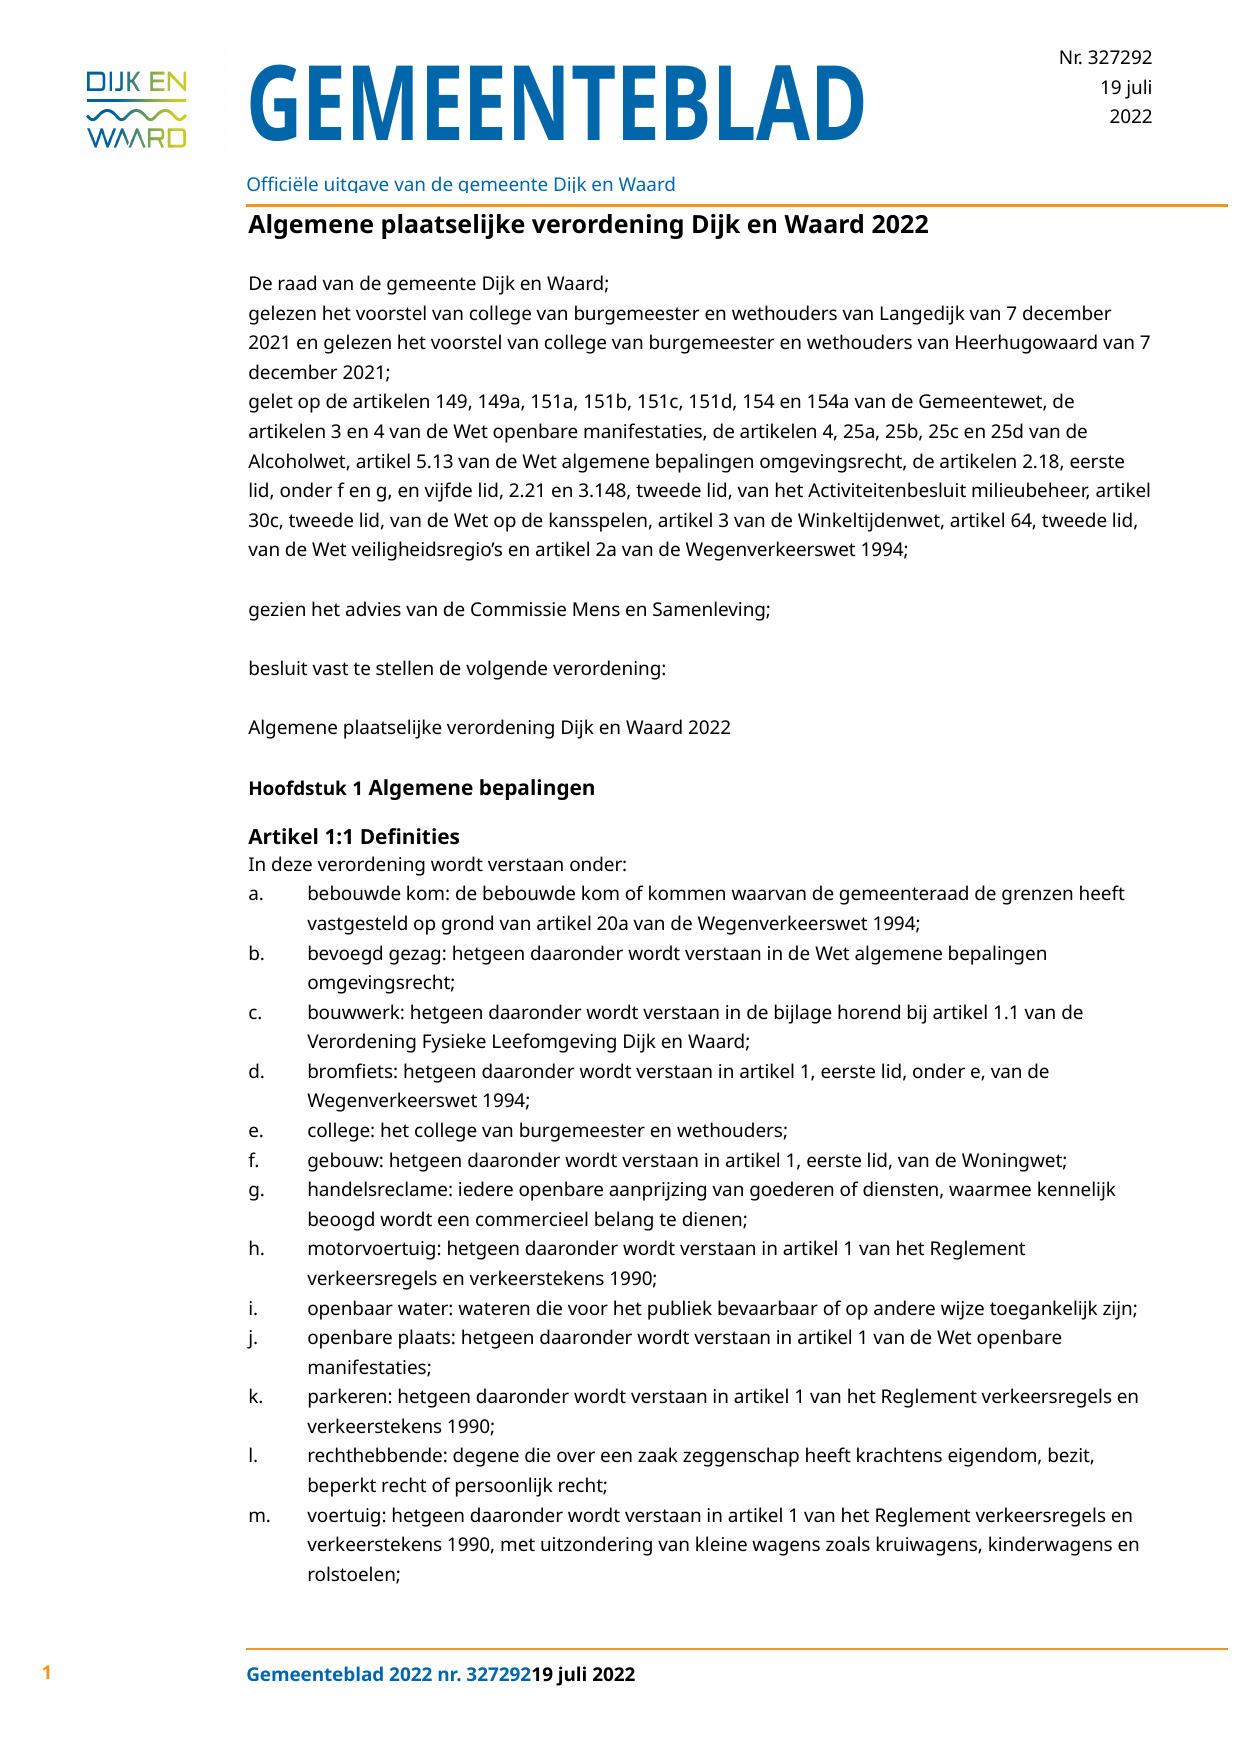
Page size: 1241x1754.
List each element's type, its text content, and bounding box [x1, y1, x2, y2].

list college: het college van burgemeester en wethouders; [248, 1117, 1152, 1143]
picture [41, 47, 231, 172]
list bevoegd gezag: hetgeen daaronder wordt verstaan in de Wet algemene bepalingen omgevingsrecht; [248, 940, 1152, 995]
text Artikel 1:1 Definities [248, 822, 1152, 851]
list voertuig: hetgeen daaronder wordt verstaan in artikel 1 van het Reglement verkeersregels en verkeerstekens 1990, met uitzondering van kleine wagens zoals kruiwagens, kinderwagens en rolstoelen; [248, 1502, 1152, 1587]
list motorvoertuig: hetgeen daaronder wordt verstaan in artikel 1 van het Reglement verkeersregels en verkeerstekens 1990; [248, 1236, 1152, 1291]
text besluit vast te stellen de volgende verordening: [248, 655, 1152, 681]
list bouwwerk: hetgeen daaronder wordt verstaan in de bijlage horend bij artikel 1.1 van de Verordening Fysieke Leefomgeving Dijk en Waard; [248, 999, 1152, 1054]
text Algemene plaatselijke verordening Dijk en Waard 2022 [248, 714, 1152, 740]
text Hoofdstuk 1 Algemene bepalingen [248, 773, 1152, 802]
text Algemene plaatselijke verordening Dijk en Waard 2022 [248, 207, 1152, 241]
text gelet op de artikelen 149, 149a, 151a, 151b, 151c, 151d, 154 en 154a van de Gemeentewet, de artikelen 3 en 4 van de Wet openbare manifestaties, de artikelen 4, 25a, 25b, 25c en 25d van de Alcoholwet, artikel 5.13 van de Wet algemene bepalingen omgevingsrecht, de artikelen 2.18, eerste lid, onder f en g, en vijfde lid, 2.21 en 3.148, tweede lid, van het Activiteitenbesluit milieubeheer, artikel 30c, tweede lid, van de Wet op de kansspelen, artikel 3 van de Winkeltijdenwet, artikel 64, tweede lid, van de Wet veiligheidsregio’s en artikel 2a van de Wegenverkeerswet 1994; [248, 389, 1152, 562]
list gebouw: hetgeen daaronder wordt verstaan in artikel 1, eerste lid, van de Woningwet; [248, 1147, 1152, 1172]
list handelsreclame: iedere openbare aanprijzing van goederen of diensten, waarmee kennelijk beoogd wordt een commercieel belang te dienen; [248, 1176, 1152, 1232]
list bebouwde kom: de bebouwde kom of kommen waarvan de gemeenteraad de grenzen heeft vastgesteld op grond van artikel 20a van de Wegenverkeerswet 1994; [248, 881, 1152, 936]
text gelezen het voorstel van college van burgemeester en wethouders van Langedijk van 7 december 2021 en gelezen het voorstel van college van burgemeester en wethouders van Heerhugowaard van 7 december 2021; [248, 300, 1152, 385]
text gezien het advies van de Commissie Mens en Samenleving; [248, 596, 1152, 621]
text De raad van de gemeente Dijk en Waard; [248, 270, 1152, 296]
list parkeren: hetgeen daaronder wordt verstaan in artikel 1 van het Reglement verkeersregels en verkeerstekens 1990; [248, 1383, 1152, 1439]
list openbare plaats: hetgeen daaronder wordt verstaan in artikel 1 van de Wet openbare manifestaties; [248, 1324, 1152, 1379]
list openbaar water: wateren die voor het publiek bevaarbaar of op andere wijze toegankelijk zijn; [248, 1295, 1152, 1320]
text In deze verordening wordt verstaan onder: [248, 851, 1152, 877]
list bromfiets: hetgeen daaronder wordt verstaan in artikel 1, eerste lid, onder e, van de Wegenverkeerswet 1994; [248, 1058, 1152, 1113]
list rechthebbende: degene die over een zaak zeggenschap heeft krachtens eigendom, bezit, beperkt recht of persoonlijk recht; [248, 1443, 1152, 1498]
